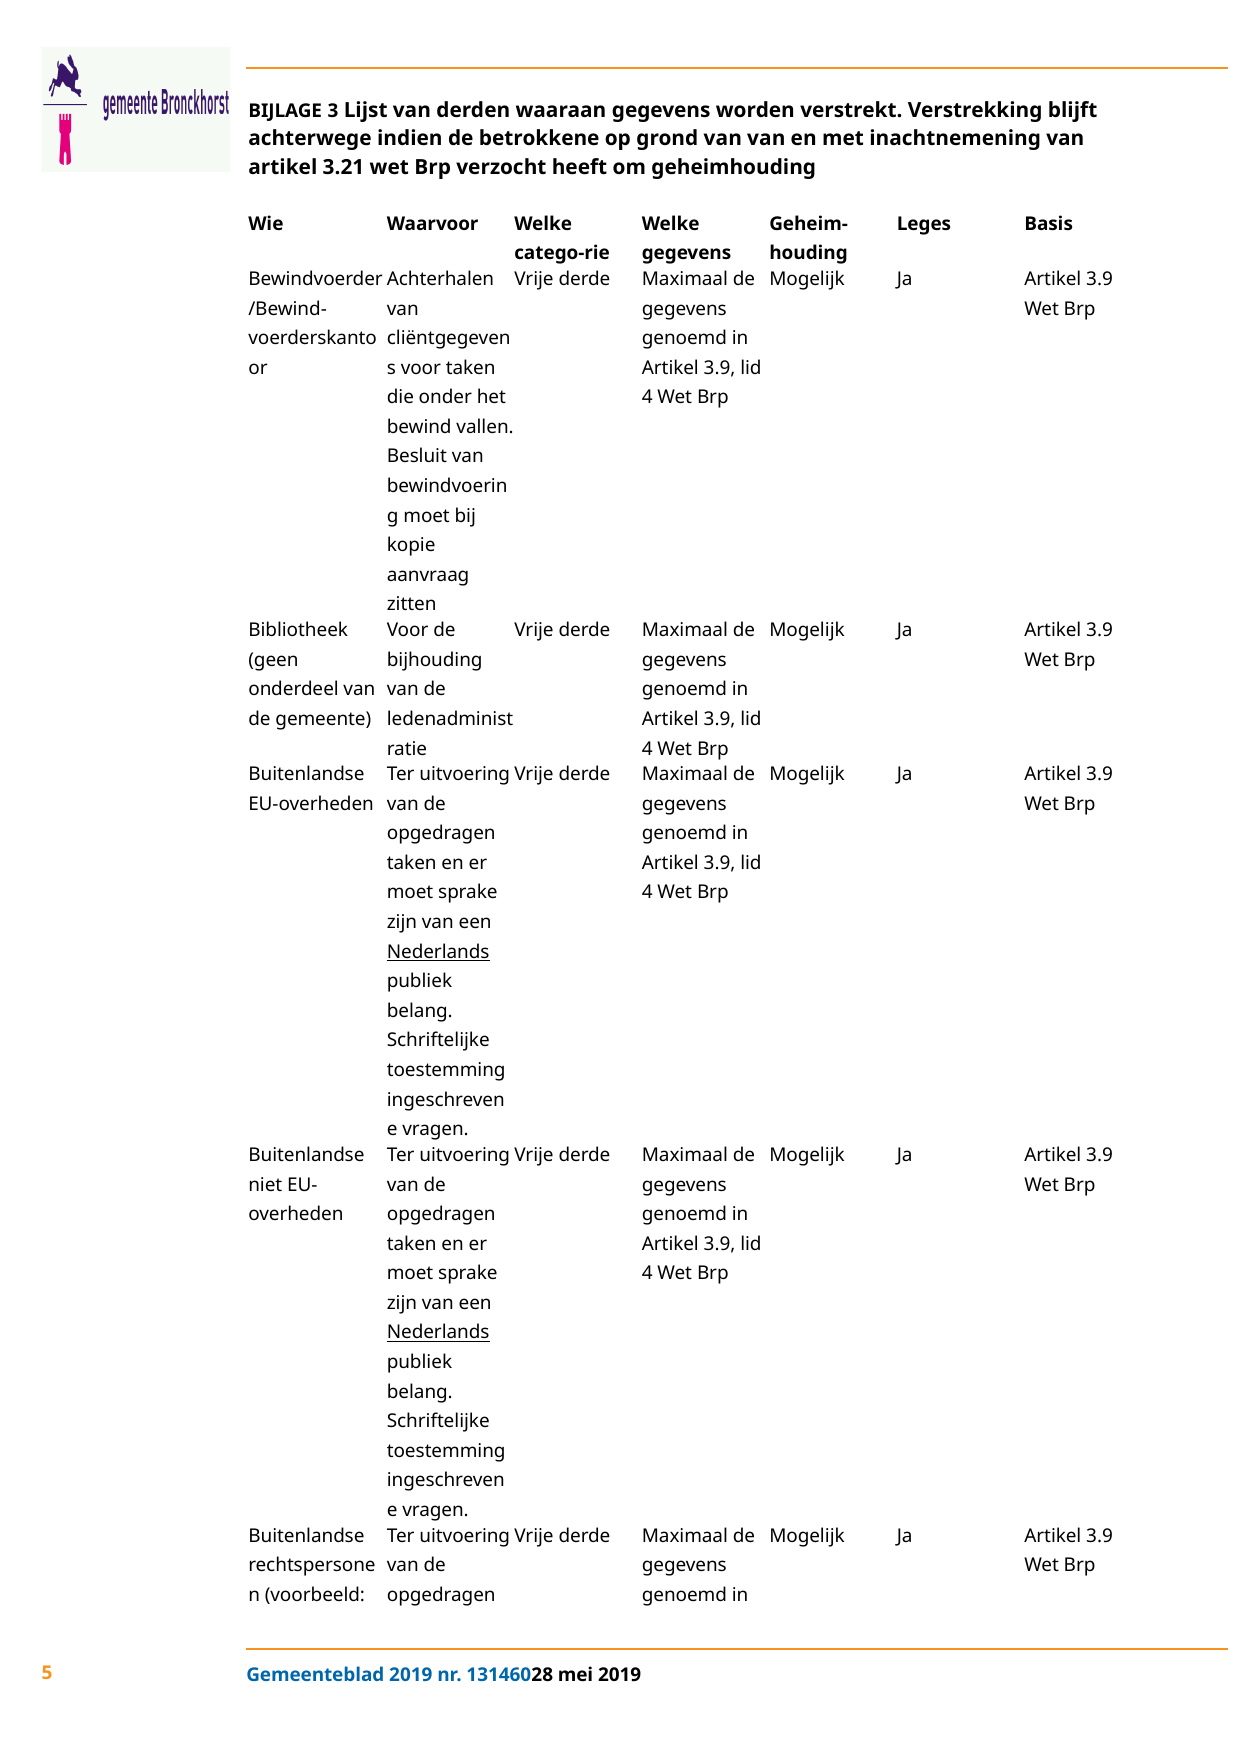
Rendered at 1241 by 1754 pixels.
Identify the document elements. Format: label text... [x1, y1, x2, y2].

table_cell Maximaal de gegevens genoemd in Artikel 3.9, lid 4 Wet Brp [642, 760, 769, 1141]
table_cell Ter uitvoering van de opgedragen taken en er moet sprake zijn van een Nederlands publiek belang. Schriftelijke toestemming ingeschrevene vragen. [387, 760, 514, 1141]
table_header Waarvoor [387, 210, 514, 265]
table_cell Ter uitvoering van de opgedragen taken en er moet sprake zijn van een Nederlands publiek belang. Schriftelijke toestemming ingeschrevene vragen. [387, 1141, 514, 1522]
table_cell Artikel 3.9 Wet Brp [1024, 1141, 1152, 1522]
table_cell Bewindvoerder/Bewind-voerderskantoor [248, 265, 387, 616]
table_cell Mogelijk [769, 760, 897, 1141]
table_cell Ja [897, 616, 1024, 760]
table_cell Ter uitvoering van de opgedragen [387, 1522, 514, 1607]
table_cell Buitenlandse EU-overheden [248, 760, 387, 1141]
table_header Geheim-houding [769, 210, 897, 265]
picture [41, 47, 231, 172]
table_cell Buitenlandse niet EU-overheden [248, 1141, 387, 1522]
table_cell Maximaal de gegevens genoemd in Artikel 3.9, lid 4 Wet Brp [642, 265, 769, 616]
table_cell Ja [897, 265, 1024, 616]
table_cell Voor de bijhouding van de ledenadministratie [387, 616, 514, 760]
table_header Wie [248, 210, 387, 265]
table_cell Artikel 3.9 Wet Brp [1024, 1522, 1152, 1607]
table_cell Vrije derde [514, 265, 642, 616]
table_cell Artikel 3.9 Wet Brp [1024, 265, 1152, 616]
table_cell Vrije derde [514, 616, 642, 760]
table_cell Maximaal de gegevens genoemd in Artikel 3.9, lid 4 Wet Brp [642, 1141, 769, 1522]
table_cell Vrije derde [514, 1141, 642, 1522]
table_cell Maximaal de gegevens genoemd in [642, 1522, 769, 1607]
table_cell Artikel 3.9 Wet Brp [1024, 616, 1152, 760]
table_header Leges [897, 210, 1024, 265]
table_cell Buitenlandse rechtspersonen (voorbeeld: [248, 1522, 387, 1607]
table_cell Mogelijk [769, 265, 897, 616]
table_cell Bibliotheek (geen onderdeel van de gemeente) [248, 616, 387, 760]
table_header Welke catego-rie [514, 210, 642, 265]
text BIJLAGE 3 Lijst van derden waaraan gegevens worden verstrekt. Verstrekking blijft achterwege indien de betrokkene op grond van van en met inachtnemening van artikel 3.21 wet Brp verzocht heeft om geheimhouding [248, 95, 1152, 180]
table_cell Mogelijk [769, 616, 897, 760]
table_cell Vrije derde [514, 1522, 642, 1607]
table_header Basis [1024, 210, 1152, 265]
table_cell Ja [897, 1522, 1024, 1607]
table_cell Maximaal de gegevens genoemd in Artikel 3.9, lid 4 Wet Brp [642, 616, 769, 760]
table_header Welke gegevens [642, 210, 769, 265]
table_cell Mogelijk [769, 1522, 897, 1607]
table_cell Mogelijk [769, 1141, 897, 1522]
table_cell Vrije derde [514, 760, 642, 1141]
table_cell Achterhalen van cliëntgegevens voor taken die onder het bewind vallen. Besluit van bewindvoering moet bij kopie aanvraag zitten [387, 265, 514, 616]
table_cell Ja [897, 1141, 1024, 1522]
table_cell Artikel 3.9 Wet Brp [1024, 760, 1152, 1141]
table_cell Ja [897, 760, 1024, 1141]
